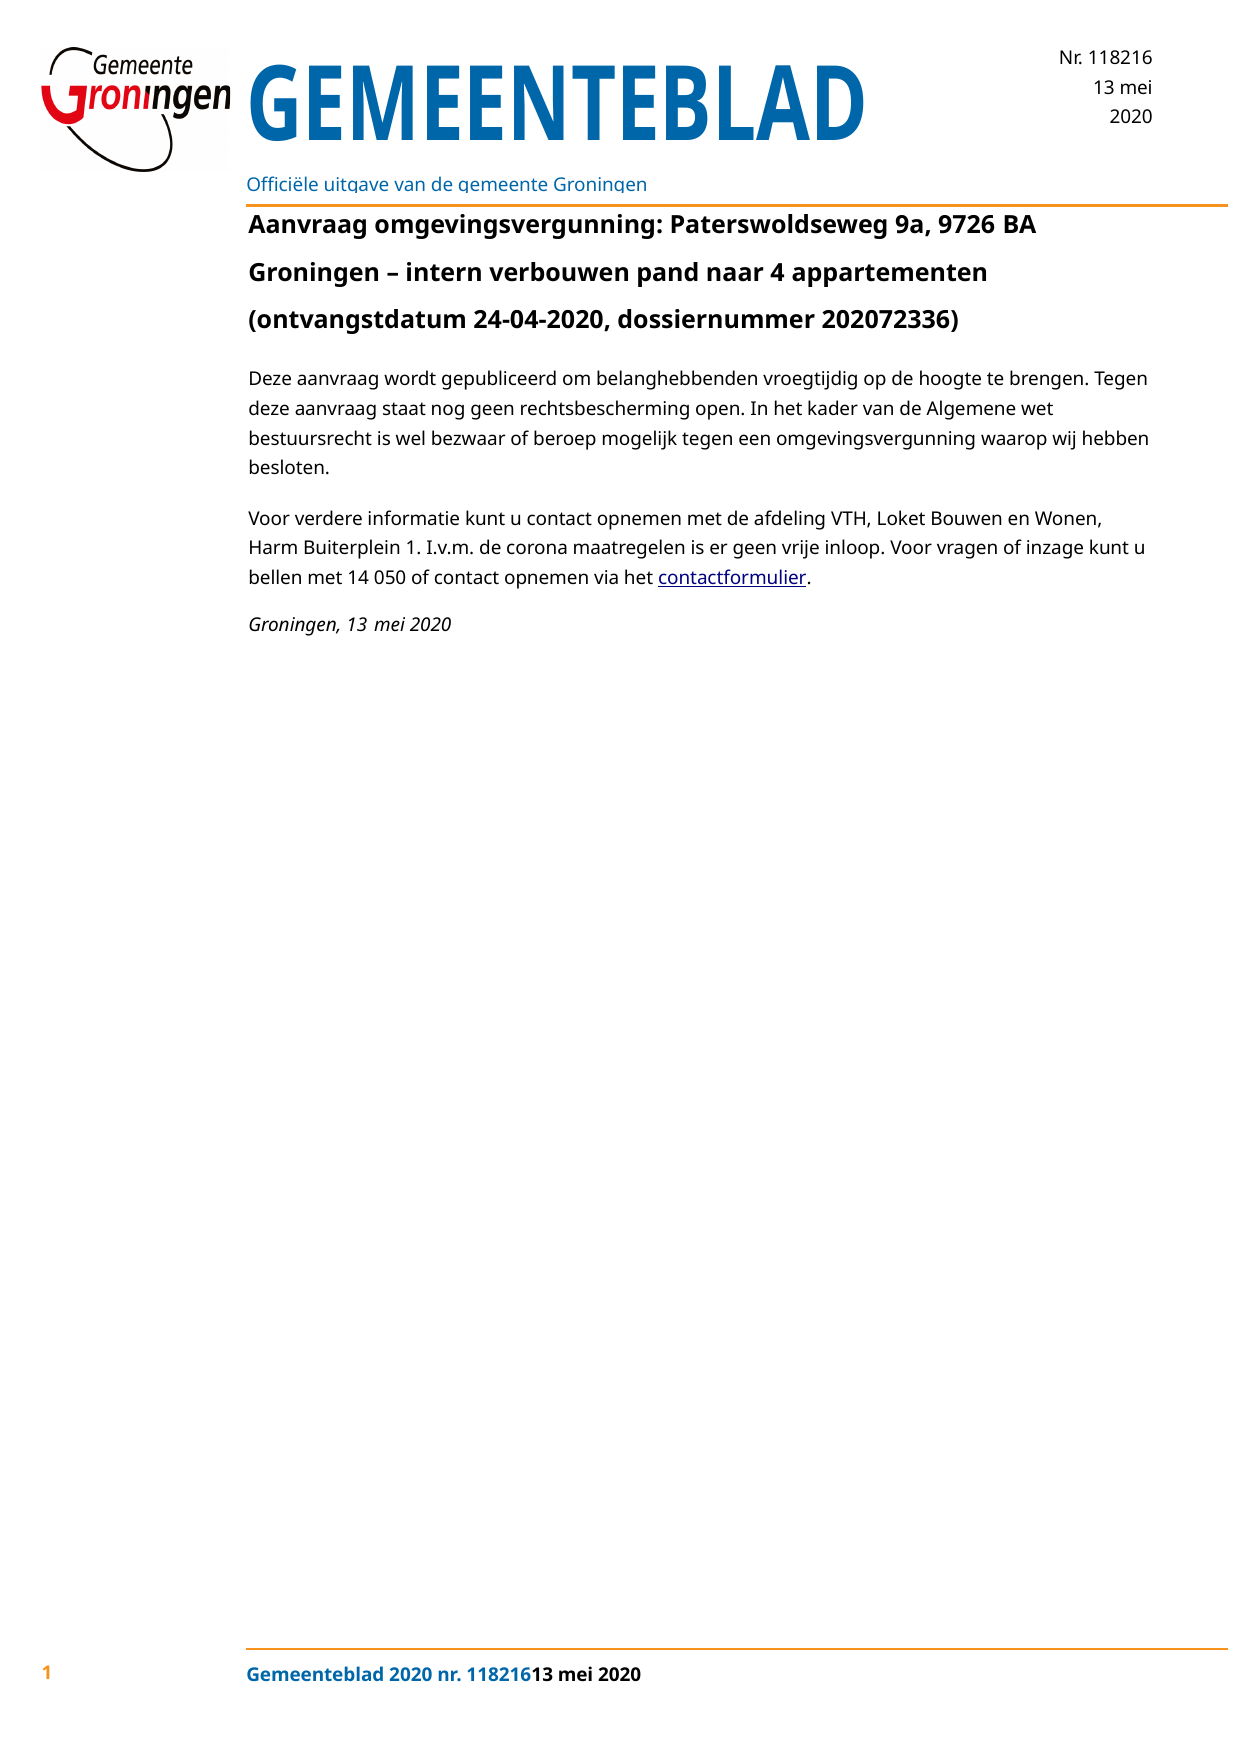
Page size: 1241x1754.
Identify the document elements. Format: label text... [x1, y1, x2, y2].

text Deze aanvraag wordt gepubliceerd om belanghebbenden vroegtijdig op de hoogte te brengen. Tegen deze aanvraag staat nog geen rechtsbescherming open. In het kader van de Algemene wet bestuursrecht is wel bezwaar of beroep mogelijk tegen een omgevingsvergunning waarop wij hebben besloten. [248, 366, 1152, 480]
text Groningen, 13 mei 2020 [248, 612, 1152, 637]
text Voor verdere informatie kunt u contact opnemen met de afdeling VTH, Loket Bouwen en Wonen, Harm Buiterplein 1. I.v.m. de corona maatregelen is er geen vrije inloop. Voor vragen of inzage kunt u bellen met 14 050 of contact opnemen via het contactformulier. [248, 505, 1152, 589]
picture [41, 47, 231, 172]
text Aanvraag omgevingsvergunning: Paterswoldseweg 9a, 9726 BA Groningen – intern verbouwen pand naar 4 appartementen (ontvangstdatum 24-04-2020, dossiernummer 202072336) [248, 207, 1152, 336]
